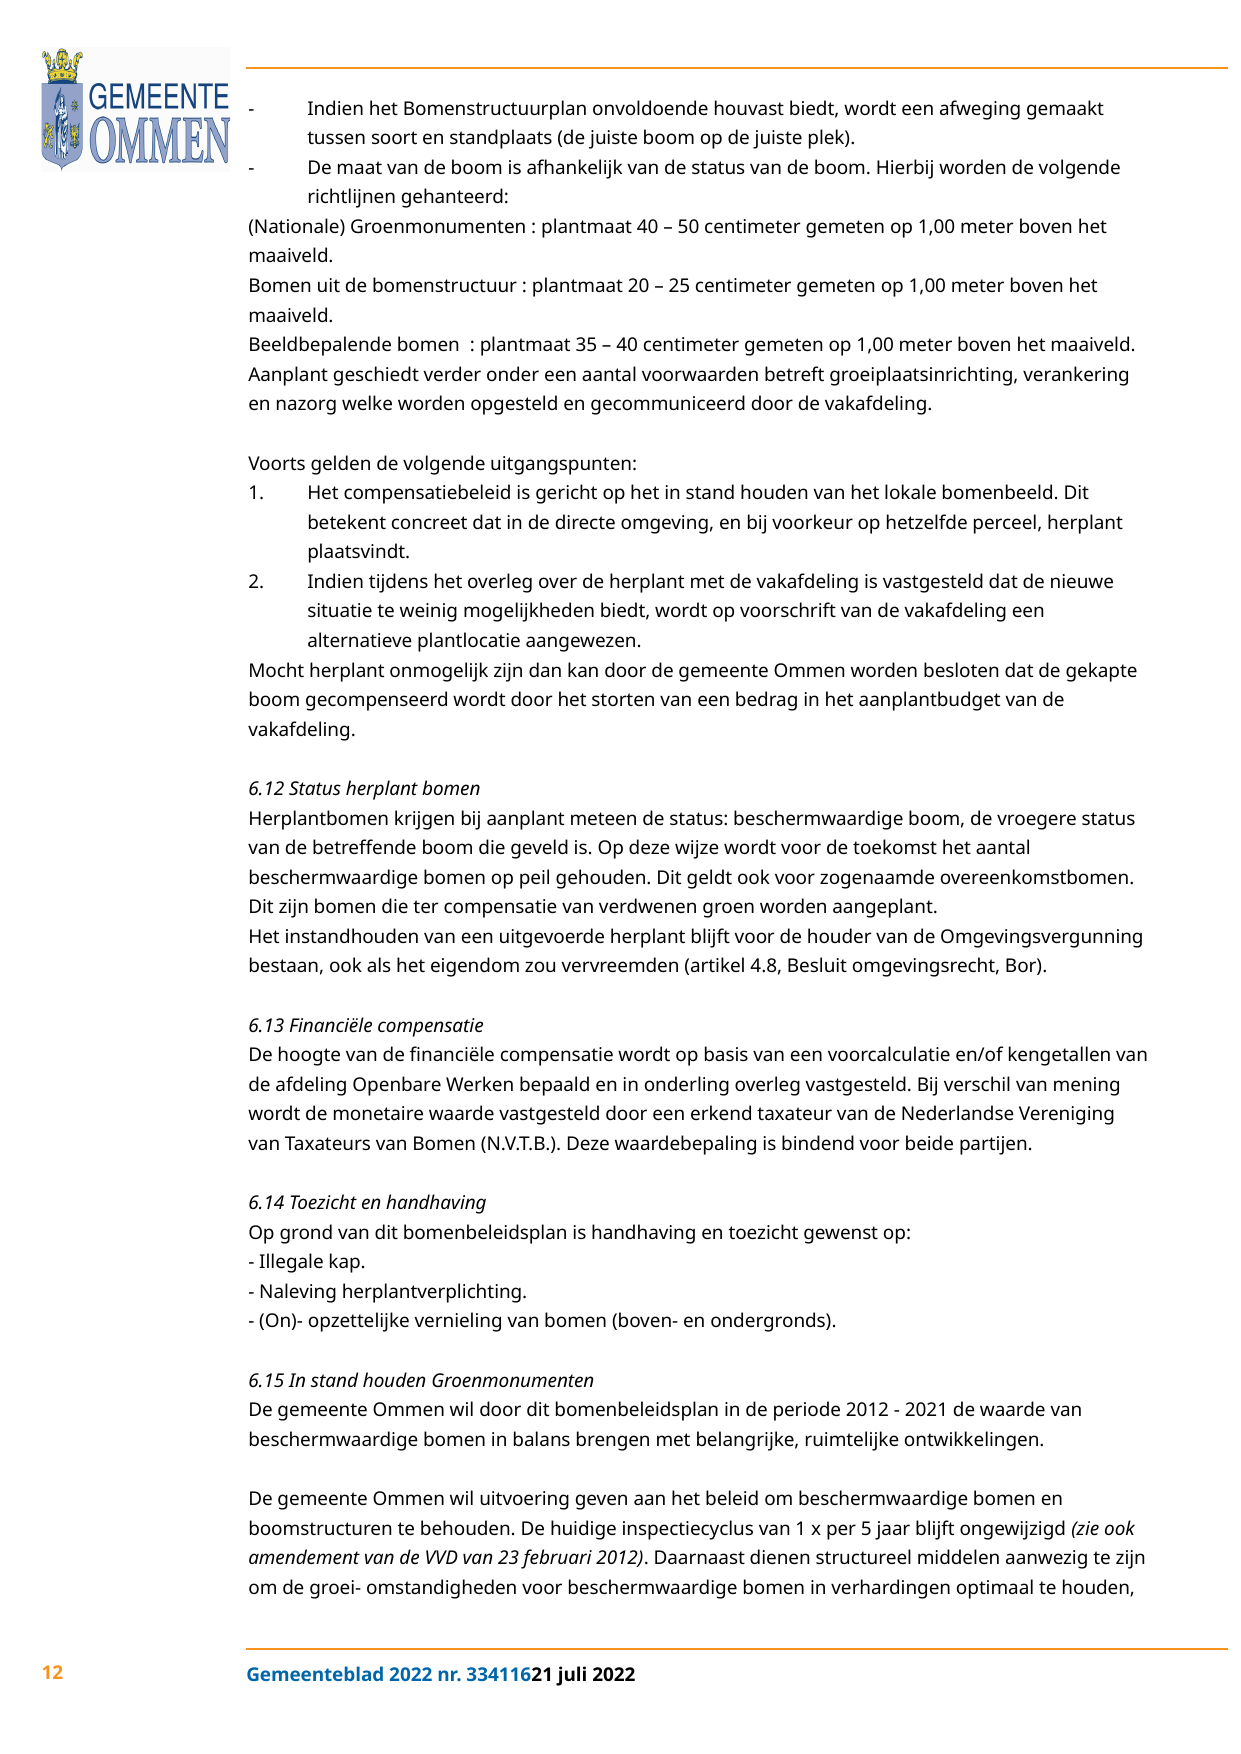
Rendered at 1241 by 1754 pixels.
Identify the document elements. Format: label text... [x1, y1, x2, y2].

text Herplantbomen krijgen bij aanplant meteen de status: beschermwaardige boom, de vroegere status van de betreffende boom die geveld is. Op deze wijze wordt voor de toekomst het aantal beschermwaardige bomen op peil gehouden. Dit geldt ook voor zogenaamde overeenkomstbomen. Dit zijn bomen die ter compensatie van verdwenen groen worden aangeplant. [248, 805, 1152, 919]
text De gemeente Ommen wil uitvoering geven aan het beleid om beschermwaardige bomen en boomstructuren te behouden. De huidige inspectiecyclus van 1 x per 5 jaar blijft ongewijzigd (zie ook amendement van de VVD van 23 februari 2012). Daarnaast dienen structureel middelen aanwezig te zijn om de groei- omstandigheden voor beschermwaardige bomen in verhardingen optimaal te houden, [248, 1485, 1152, 1600]
text Mocht herplant onmogelijk zijn dan kan door de gemeente Ommen worden besloten dat de gekapte boom gecompenseerd wordt door het storten van een bedrag in het aanplantbudget van de vakafdeling. [248, 657, 1152, 742]
list Het compensatiebeleid is gericht op het in stand houden van het lokale bomenbeeld. Dit betekent concreet dat in de directe omgeving, en bij voorkeur op hetzelfde perceel, herplant plaatsvindt. [248, 479, 1152, 564]
text - Illegale kap. [248, 1248, 1152, 1274]
text Het instandhouden van een uitgevoerde herplant blijft voor de houder van de Omgevingsvergunning bestaan, ook als het eigendom zou vervreemden (artikel 4.8, Besluit omgevingsrecht, Bor). [248, 923, 1152, 978]
list Indien het Bomenstructuurplan onvoldoende houvast biedt, wordt een afweging gemaakt tussen soort en standplaats (de juiste boom op de juiste plek). [248, 95, 1152, 150]
text - Naleving herplantverplichting. [248, 1278, 1152, 1304]
text 6.13 Financiële compensatie [248, 1012, 1152, 1038]
text 6.15 In stand houden Groenmonumenten [248, 1367, 1152, 1393]
text 6.12 Status herplant bomen [248, 775, 1152, 801]
text - (On)- opzettelijke vernieling van bomen (boven- en ondergronds). [248, 1308, 1152, 1333]
text Voorts gelden de volgende uitgangspunten: [248, 450, 1152, 476]
text (Nationale) Groenmonumenten : plantmaat 40 – 50 centimeter gemeten op 1,00 meter boven het maaiveld. [248, 213, 1152, 268]
text Aanplant geschiedt verder onder een aantal voorwaarden betreft groeiplaatsinrichting, verankering en nazorg welke worden opgesteld en gecommuniceerd door de vakafdeling. [248, 361, 1152, 416]
text Bomen uit de bomenstructuur : plantmaat 20 – 25 centimeter gemeten op 1,00 meter boven het maaiveld. [248, 272, 1152, 328]
list De maat van de boom is afhankelijk van de status van de boom. Hierbij worden de volgende richtlijnen gehanteerd: [248, 154, 1152, 209]
picture [41, 47, 231, 172]
text 6.14 Toezicht en handhaving [248, 1189, 1152, 1215]
text De gemeente Ommen wil door dit bomenbeleidsplan in de periode 2012 - 2021 de waarde van beschermwaardige bomen in balans brengen met belangrijke, ruimtelijke ontwikkelingen. [248, 1396, 1152, 1452]
text Beeldbepalende bomen : plantmaat 35 – 40 centimeter gemeten op 1,00 meter boven het maaiveld. [248, 331, 1152, 357]
text Op grond van dit bomenbeleidsplan is handhaving en toezicht gewenst op: [248, 1219, 1152, 1245]
list Indien tijdens het overleg over de herplant met de vakafdeling is vastgesteld dat de nieuwe situatie te weinig mogelijkheden biedt, wordt op voorschrift van de vakafdeling een alternatieve plantlocatie aangewezen. [248, 568, 1152, 653]
text De hoogte van de financiële compensatie wordt op basis van een voorcalculatie en/of kengetallen van de afdeling Openbare Werken bepaald en in onderling overleg vastgesteld. Bij verschil van mening wordt de monetaire waarde vastgesteld door een erkend taxateur van de Nederlandse Vereniging van Taxateurs van Bomen (N.V.T.B.). Deze waardebepaling is bindend voor beide partijen. [248, 1041, 1152, 1156]
